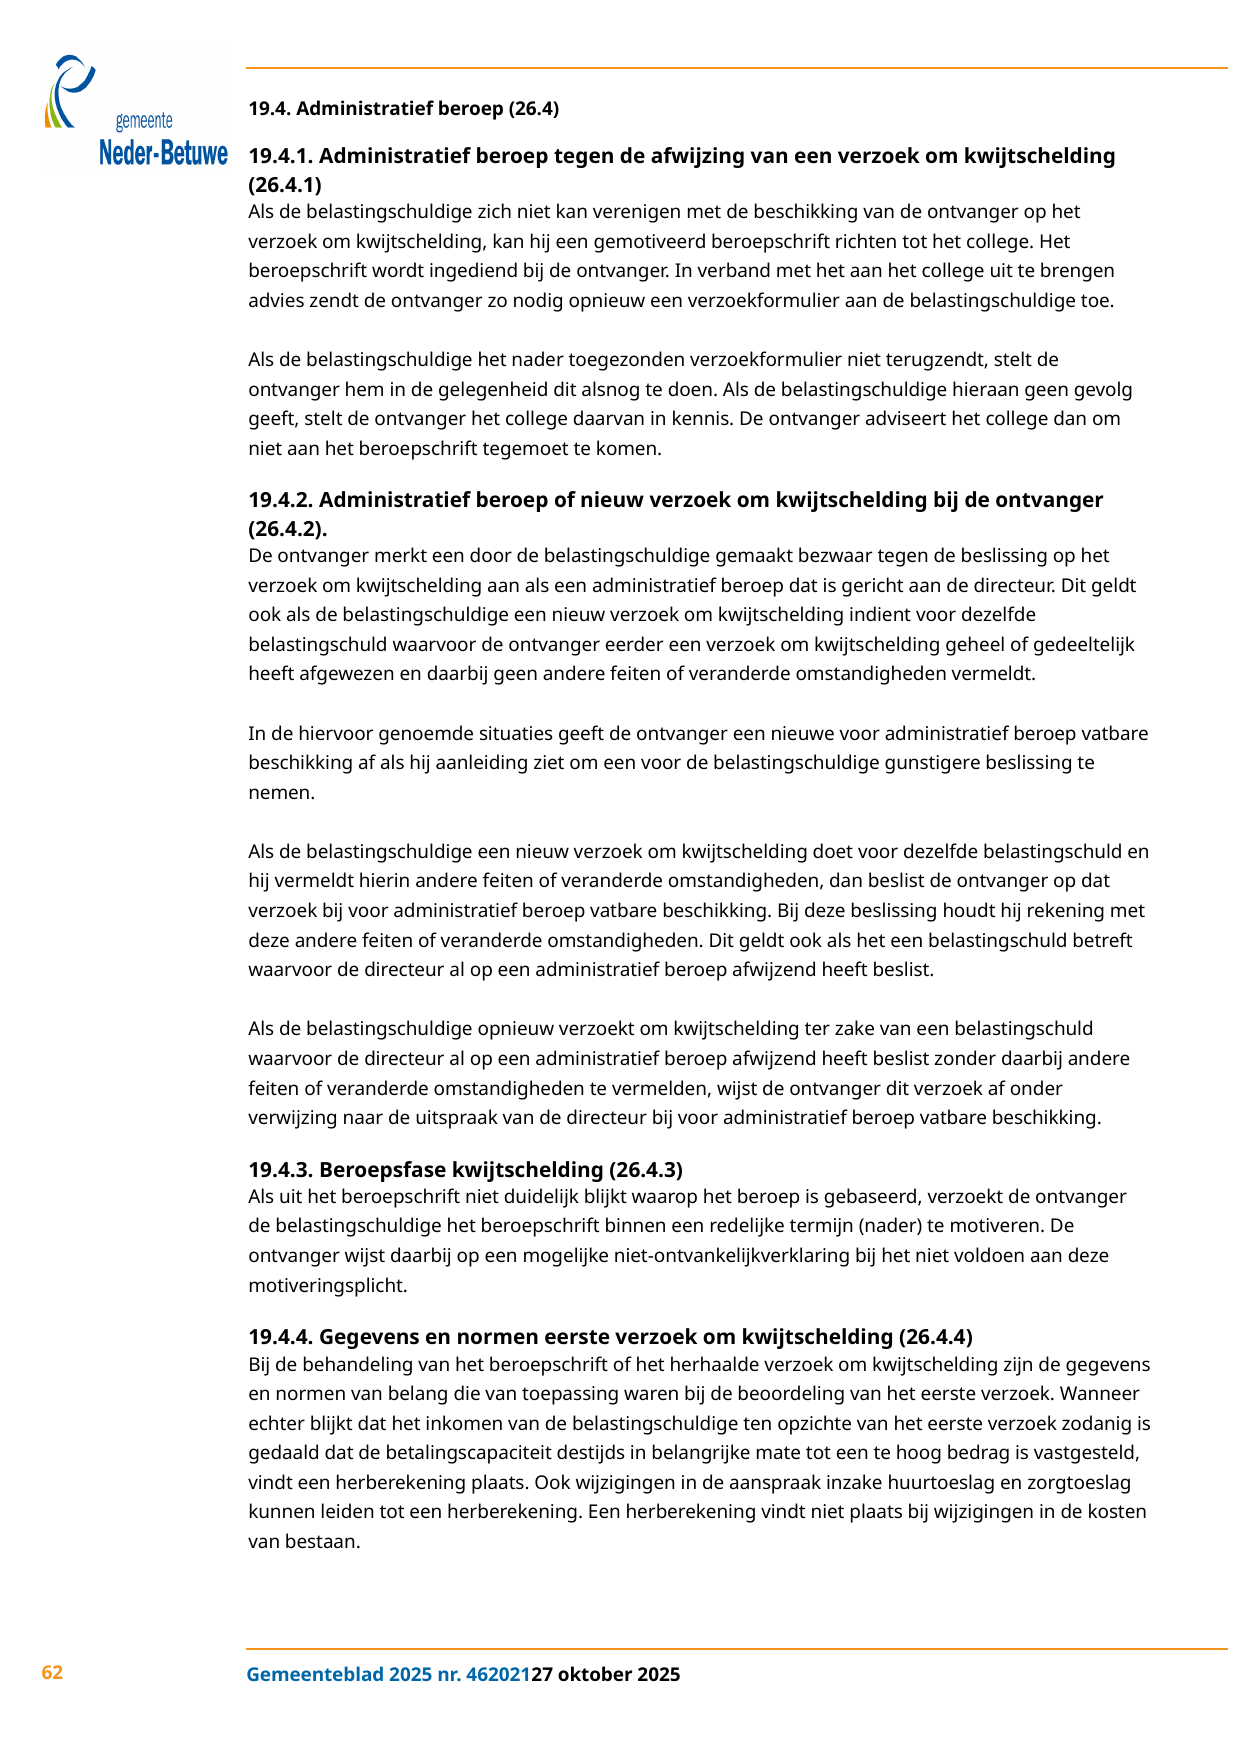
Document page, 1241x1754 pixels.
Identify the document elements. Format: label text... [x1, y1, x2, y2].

text De ontvanger merkt een door de belastingschuldige gemaakt bezwaar tegen de beslissing op het verzoek om kwijtschelding aan als een administratief beroep dat is gericht aan de directeur. Dit geldt ook als de belastingschuldige een nieuw verzoek om kwijtschelding indient voor dezelfde belastingschuld waarvoor de ontvanger eerder een verzoek om kwijtschelding geheel of gedeeltelijk heeft afgewezen en daarbij geen andere feiten of veranderde omstandigheden vermeldt. [248, 542, 1152, 686]
text Als de belastingschuldige een nieuw verzoek om kwijtschelding doet voor dezelfde belastingschuld en hij vermeldt hierin andere feiten of veranderde omstandigheden, dan beslist de ontvanger op dat verzoek bij voor administratief beroep vatbare beschikking. Bij deze beslissing houdt hij rekening met deze andere feiten of veranderde omstandigheden. Dit geldt ook als het een belastingschuld betreft waarvoor de directeur al op een administratief beroep afwijzend heeft beslist. [248, 838, 1152, 982]
text Als de belastingschuldige zich niet kan verenigen met de beschikking van de ontvanger op het verzoek om kwijtschelding, kan hij een gemotiveerd beroepschrift richten tot het college. Het beroepschrift wordt ingediend bij de ontvanger. In verband met het aan het college uit te brengen advies zendt de ontvanger zo nodig opnieuw een verzoekformulier aan de belastingschuldige toe. [248, 198, 1152, 313]
text 19.4.4. Gegevens en normen eerste verzoek om kwijtschelding (26.4.4) [248, 1322, 1152, 1351]
text 19.4.1. Administratief beroep tegen de afwijzing van een verzoek om kwijtschelding (26.4.1) [248, 141, 1152, 198]
text In de hiervoor genoemde situaties geeft de ontvanger een nieuwe voor administratief beroep vatbare beschikking af als hij aanleiding ziet om een voor de belastingschuldige gunstigere beslissing te nemen. [248, 720, 1152, 804]
text Als uit het beroepschrift niet duidelijk blijkt waarop het beroep is gebaseerd, verzoekt de ontvanger de belastingschuldige het beroepschrift binnen een redelijke termijn (nader) te motiveren. De ontvanger wijst daarbij op een mogelijke niet-ontvankelijkverklaring bij het niet voldoen aan deze motiveringsplicht. [248, 1183, 1152, 1298]
text 19.4.2. Administratief beroep of nieuw verzoek om kwijtschelding bij de ontvanger (26.4.2). [248, 485, 1152, 542]
picture [41, 47, 231, 172]
text 19.4.3. Beroepsfase kwijtschelding (26.4.3) [248, 1155, 1152, 1183]
text Als de belastingschuldige opnieuw verzoekt om kwijtschelding ter zake van een belastingschuld waarvoor de directeur al op een administratief beroep afwijzend heeft beslist zonder daarbij andere feiten of veranderde omstandigheden te vermelden, wijst de ontvanger dit verzoek af onder verwijzing naar de uitspraak van de directeur bij voor administratief beroep vatbare beschikking. [248, 1016, 1152, 1130]
text Bij de behandeling van het beroepschrift of het herhaalde verzoek om kwijtschelding zijn de gegevens en normen van belang die van toepassing waren bij de beoordeling van het eerste verzoek. Wanneer echter blijkt dat het inkomen van de belastingschuldige ten opzichte van het eerste verzoek zodanig is gedaald dat de betalingscapaciteit destijds in belangrijke mate tot een te hoog bedrag is vastgesteld, vindt een herberekening plaats. Ook wijzigingen in de aanspraak inzake huurtoeslag en zorgtoeslag kunnen leiden tot een herberekening. Een herberekening vindt niet plaats bij wijzigingen in de kosten van bestaan. [248, 1351, 1152, 1554]
text 19.4. Administratief beroep (26.4) [248, 95, 1152, 121]
text Als de belastingschuldige het nader toegezonden verzoekformulier niet terugzendt, stelt de ontvanger hem in de gelegenheid dit alsnog te doen. Als de belastingschuldige hieraan geen gevolg geeft, stelt de ontvanger het college daarvan in kennis. De ontvanger adviseert het college dan om niet aan het beroepschrift tegemoet te komen. [248, 346, 1152, 461]
